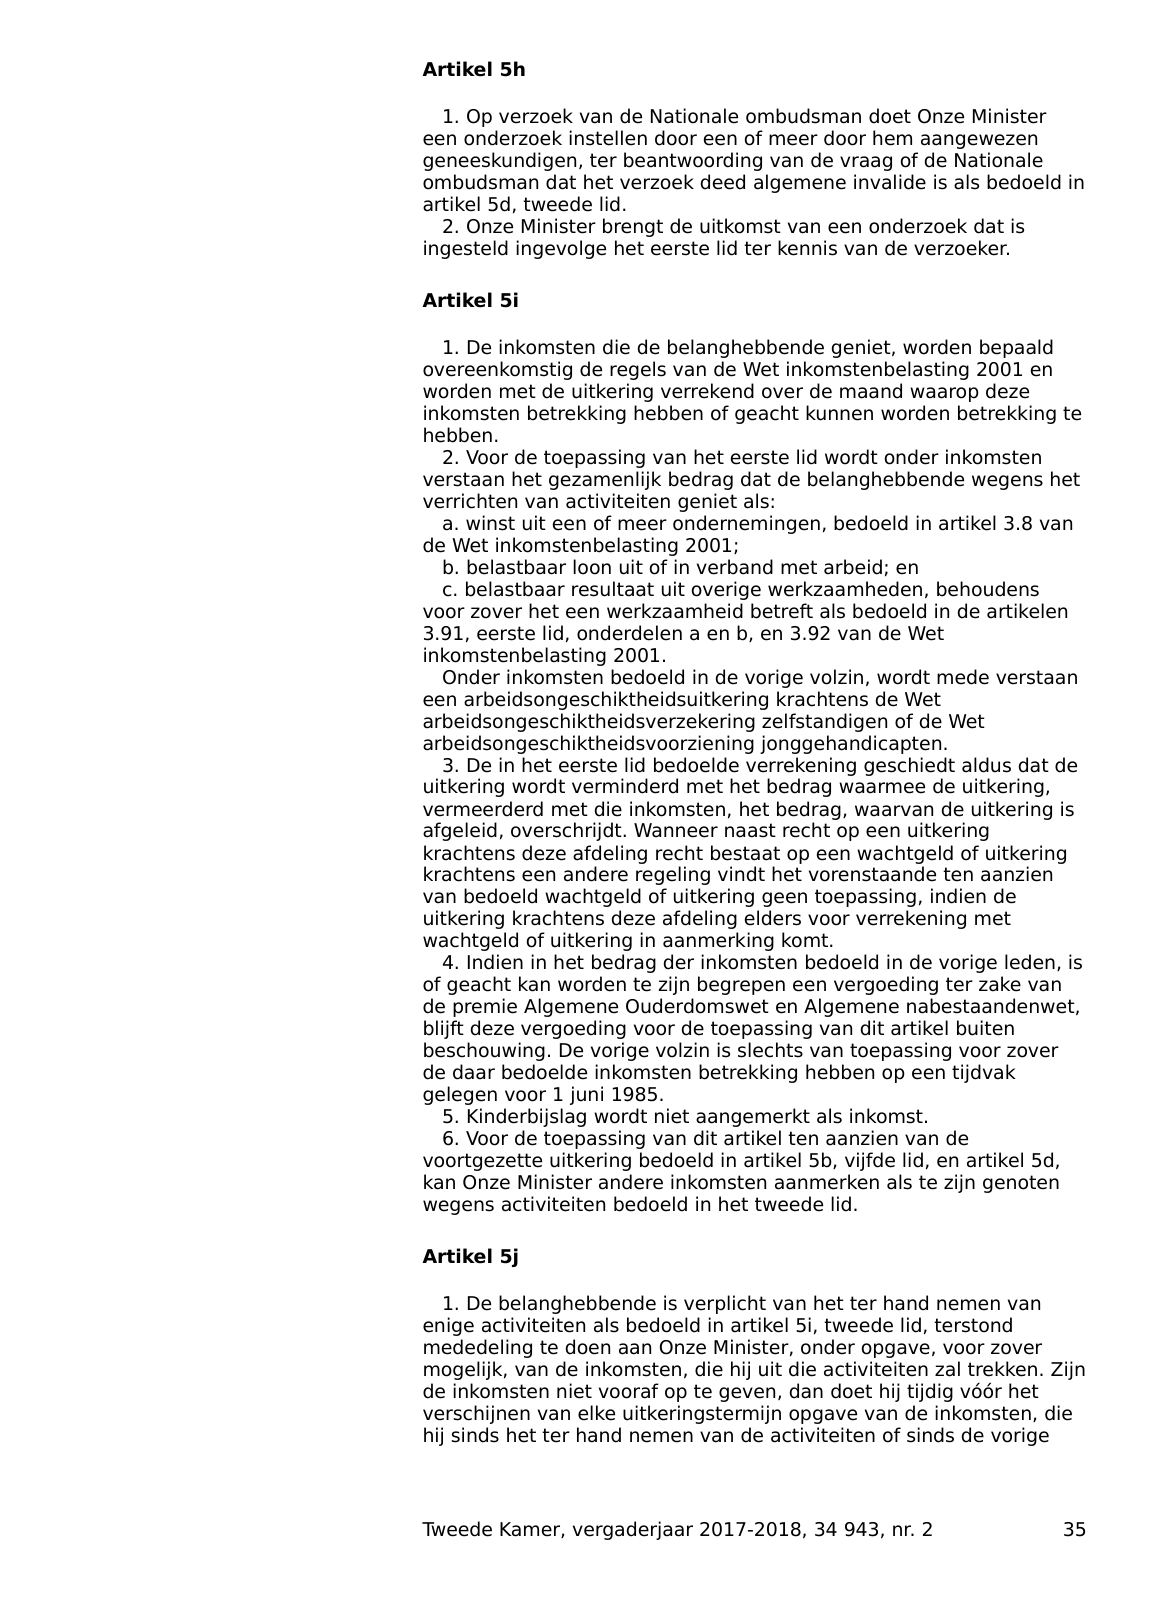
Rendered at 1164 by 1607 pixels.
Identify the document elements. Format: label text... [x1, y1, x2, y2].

text b. belastbaar loon uit of in verband met arbeid; en [422, 557, 1087, 579]
text Onder inkomsten bedoeld in de vorige volzin, wordt mede verstaan een arbeidsongeschiktheidsuitkering krachtens de Wet arbeidsongeschiktheidsverzekering zelfstandigen of de Wet arbeidsongeschiktheidsvoorziening jonggehandicapten. [422, 667, 1087, 754]
subtitle Artikel 5j [422, 1246, 1087, 1268]
text 4. Indien in het bedrag der inkomsten bedoeld in de vorige leden, is of geacht kan worden te zijn begrepen een vergoeding ter zake van de premie Algemene Ouderdomswet en Algemene nabestaandenwet, blijft deze vergoeding voor de toepassing van dit artikel buiten beschouwing. De vorige volzin is slechts van toepassing voor zover de daar bedoelde inkomsten betrekking hebben op een tijdvak gelegen voor 1 juni 1985. [422, 952, 1087, 1106]
text 3. De in het eerste lid bedoelde verrekening geschiedt aldus dat de uitkering wordt verminderd met het bedrag waarmee de uitkering, vermeerderd met die inkomsten, het bedrag, waarvan de uitkering is afgeleid, overschrijdt. Wanneer naast recht op een uitkering krachtens deze afdeling recht bestaat op een wachtgeld of uitkering krachtens een andere regeling vindt het vorenstaande ten aanzien van bedoeld wachtgeld of uitkering geen toepassing, indien de uitkering krachtens deze afdeling elders voor verrekening met wachtgeld of uitkering in aanmerking komt. [422, 754, 1087, 952]
text 1. Op verzoek van de Nationale ombudsman doet Onze Minister een onderzoek instellen door een of meer door hem aangewezen geneeskundigen, ter beantwoording van de vraag of de Nationale ombudsman dat het verzoek deed algemene invalide is als bedoeld in artikel 5d, tweede lid. [422, 106, 1087, 216]
subtitle Artikel 5h [422, 59, 1087, 81]
text a. winst uit een of meer ondernemingen, bedoeld in artikel 3.8 van de Wet inkomstenbelasting 2001; [422, 513, 1087, 557]
text 1. De inkomsten die de belanghebbende geniet, worden bepaald overeenkomstig de regels van de Wet inkomstenbelasting 2001 en worden met de uitkering verrekend over de maand waarop deze inkomsten betrekking hebben of geacht kunnen worden betrekking te hebben. [422, 337, 1087, 447]
text 6. Voor de toepassing van dit artikel ten aanzien van de voortgezette uitkering bedoeld in artikel 5b, vijfde lid, en artikel 5d, kan Onze Minister andere inkomsten aanmerken als te zijn genoten wegens activiteiten bedoeld in het tweede lid. [422, 1128, 1087, 1216]
text 5. Kinderbijslag wordt niet aangemerkt als inkomst. [422, 1106, 1087, 1128]
text c. belastbaar resultaat uit overige werkzaamheden, behoudens voor zover het een werkzaamheid betreft als bedoeld in de artikelen 3.91, eerste lid, onderdelen a en b, en 3.92 van de Wet inkomstenbelasting 2001. [422, 579, 1087, 667]
subtitle Artikel 5i [422, 290, 1087, 312]
text 2. Onze Minister brengt de uitkomst van een onderzoek dat is ingesteld ingevolge het eerste lid ter kennis van de verzoeker. [422, 216, 1087, 260]
text 1. De belanghebbende is verplicht van het ter hand nemen van enige activiteiten als bedoeld in artikel 5i, tweede lid, terstond mededeling te doen aan Onze Minister, onder opgave, voor zover mogelijk, van de inkomsten, die hij uit die activiteiten zal trekken. Zijn de inkomsten niet vooraf op te geven, dan doet hij tijdig vóór het verschijnen van elke uitkeringstermijn opgave van de inkomsten, die hij sinds het ter hand nemen van de activiteiten of sinds de vorige [422, 1293, 1087, 1447]
text 2. Voor de toepassing van het eerste lid wordt onder inkomsten verstaan het gezamenlijk bedrag dat de belanghebbende wegens het verrichten van activiteiten geniet als: [422, 447, 1087, 513]
